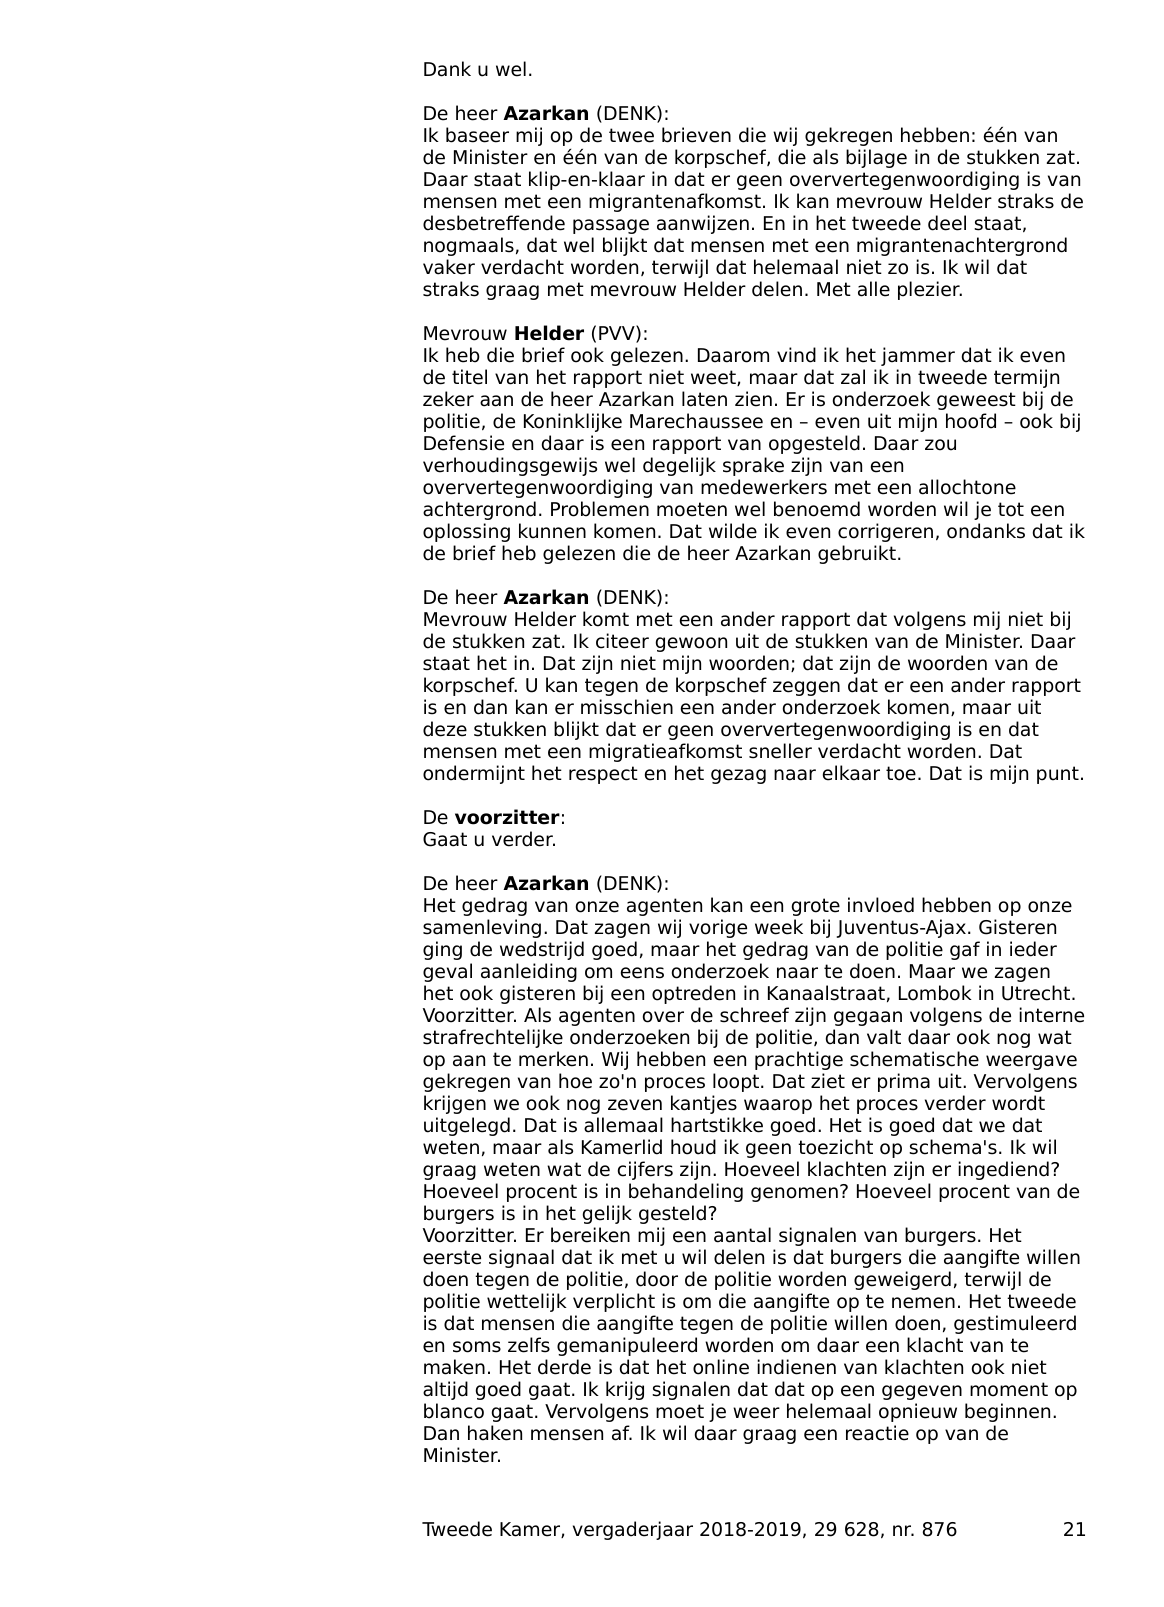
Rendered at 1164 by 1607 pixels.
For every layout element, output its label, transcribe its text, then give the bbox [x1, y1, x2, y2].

text Voorzitter. Als agenten over de schreef zijn gegaan volgens de interne strafrechtelijke onderzoeken bij de politie, dan valt daar ook nog wat op aan te merken. Wij hebben een prachtige schematische weergave gekregen van hoe zo'n proces loopt. Dat ziet er prima uit. Vervolgens krijgen we ook nog zeven kantjes waarop het proces verder wordt uitgelegd. Dat is allemaal hartstikke goed. Het is goed dat we dat weten, maar als Kamerlid houd ik geen toezicht op schema's. Ik wil graag weten wat de cijfers zijn. Hoeveel klachten zijn er ingediend? Hoeveel procent is in behandeling genomen? Hoeveel procent van de burgers is in het gelijk gesteld? [422, 1005, 1087, 1225]
text Voorzitter. Er bereiken mij een aantal signalen van burgers. Het eerste signaal dat ik met u wil delen is dat burgers die aangifte willen doen tegen de politie, door de politie worden geweigerd, terwijl de politie wettelijk verplicht is om die aangifte op te nemen. Het tweede is dat mensen die aangifte tegen de politie willen doen, gestimuleerd en soms zelfs gemanipuleerd worden om daar een klacht van te maken. Het derde is dat het online indienen van klachten ook niet altijd goed gaat. Ik krijg signalen dat dat op een gegeven moment op blanco gaat. Vervolgens moet je weer helemaal opnieuw beginnen. Dan haken mensen af. Ik wil daar graag een reactie op van de Minister. [422, 1225, 1087, 1467]
text De heer Azarkan (DENK): [422, 587, 1087, 609]
text Dank u wel. [422, 59, 1087, 81]
text Mevrouw Helder komt met een ander rapport dat volgens mij niet bij de stukken zat. Ik citeer gewoon uit de stukken van de Minister. Daar staat het in. Dat zijn niet mijn woorden; dat zijn de woorden van de korpschef. U kan tegen de korpschef zeggen dat er een ander rapport is en dan kan er misschien een ander onderzoek komen, maar uit deze stukken blijkt dat er geen oververtegenwoordiging is en dat mensen met een migratieafkomst sneller verdacht worden. Dat ondermijnt het respect en het gezag naar elkaar toe. Dat is mijn punt. [422, 609, 1087, 785]
text Gaat u verder. [422, 829, 1087, 851]
text Mevrouw Helder (PVV): [422, 323, 1087, 345]
text De heer Azarkan (DENK): [422, 103, 1087, 125]
text De voorzitter: [422, 807, 1087, 829]
text Ik heb die brief ook gelezen. Daarom vind ik het jammer dat ik even de titel van het rapport niet weet, maar dat zal ik in tweede termijn zeker aan de heer Azarkan laten zien. Er is onderzoek geweest bij de politie, de Koninklijke Marechaussee en – even uit mijn hoofd – ook bij Defensie en daar is een rapport van opgesteld. Daar zou verhoudingsgewijs wel degelijk sprake zijn van een oververtegenwoordiging van medewerkers met een allochtone achtergrond. Problemen moeten wel benoemd worden wil je tot een oplossing kunnen komen. Dat wilde ik even corrigeren, ondanks dat ik de brief heb gelezen die de heer Azarkan gebruikt. [422, 345, 1087, 565]
text Het gedrag van onze agenten kan een grote invloed hebben op onze samenleving. Dat zagen wij vorige week bij Juventus-Ajax. Gisteren ging de wedstrijd goed, maar het gedrag van de politie gaf in ieder geval aanleiding om eens onderzoek naar te doen. Maar we zagen het ook gisteren bij een optreden in Kanaalstraat, Lombok in Utrecht. [422, 895, 1087, 1005]
text De heer Azarkan (DENK): [422, 873, 1087, 895]
text Ik baseer mij op de twee brieven die wij gekregen hebben: één van de Minister en één van de korpschef, die als bijlage in de stukken zat. Daar staat klip-en-klaar in dat er geen oververtegenwoordiging is van mensen met een migrantenafkomst. Ik kan mevrouw Helder straks de desbetreffende passage aanwijzen. En in het tweede deel staat, nogmaals, dat wel blijkt dat mensen met een migrantenachtergrond vaker verdacht worden, terwijl dat helemaal niet zo is. Ik wil dat straks graag met mevrouw Helder delen. Met alle plezier. [422, 125, 1087, 301]
